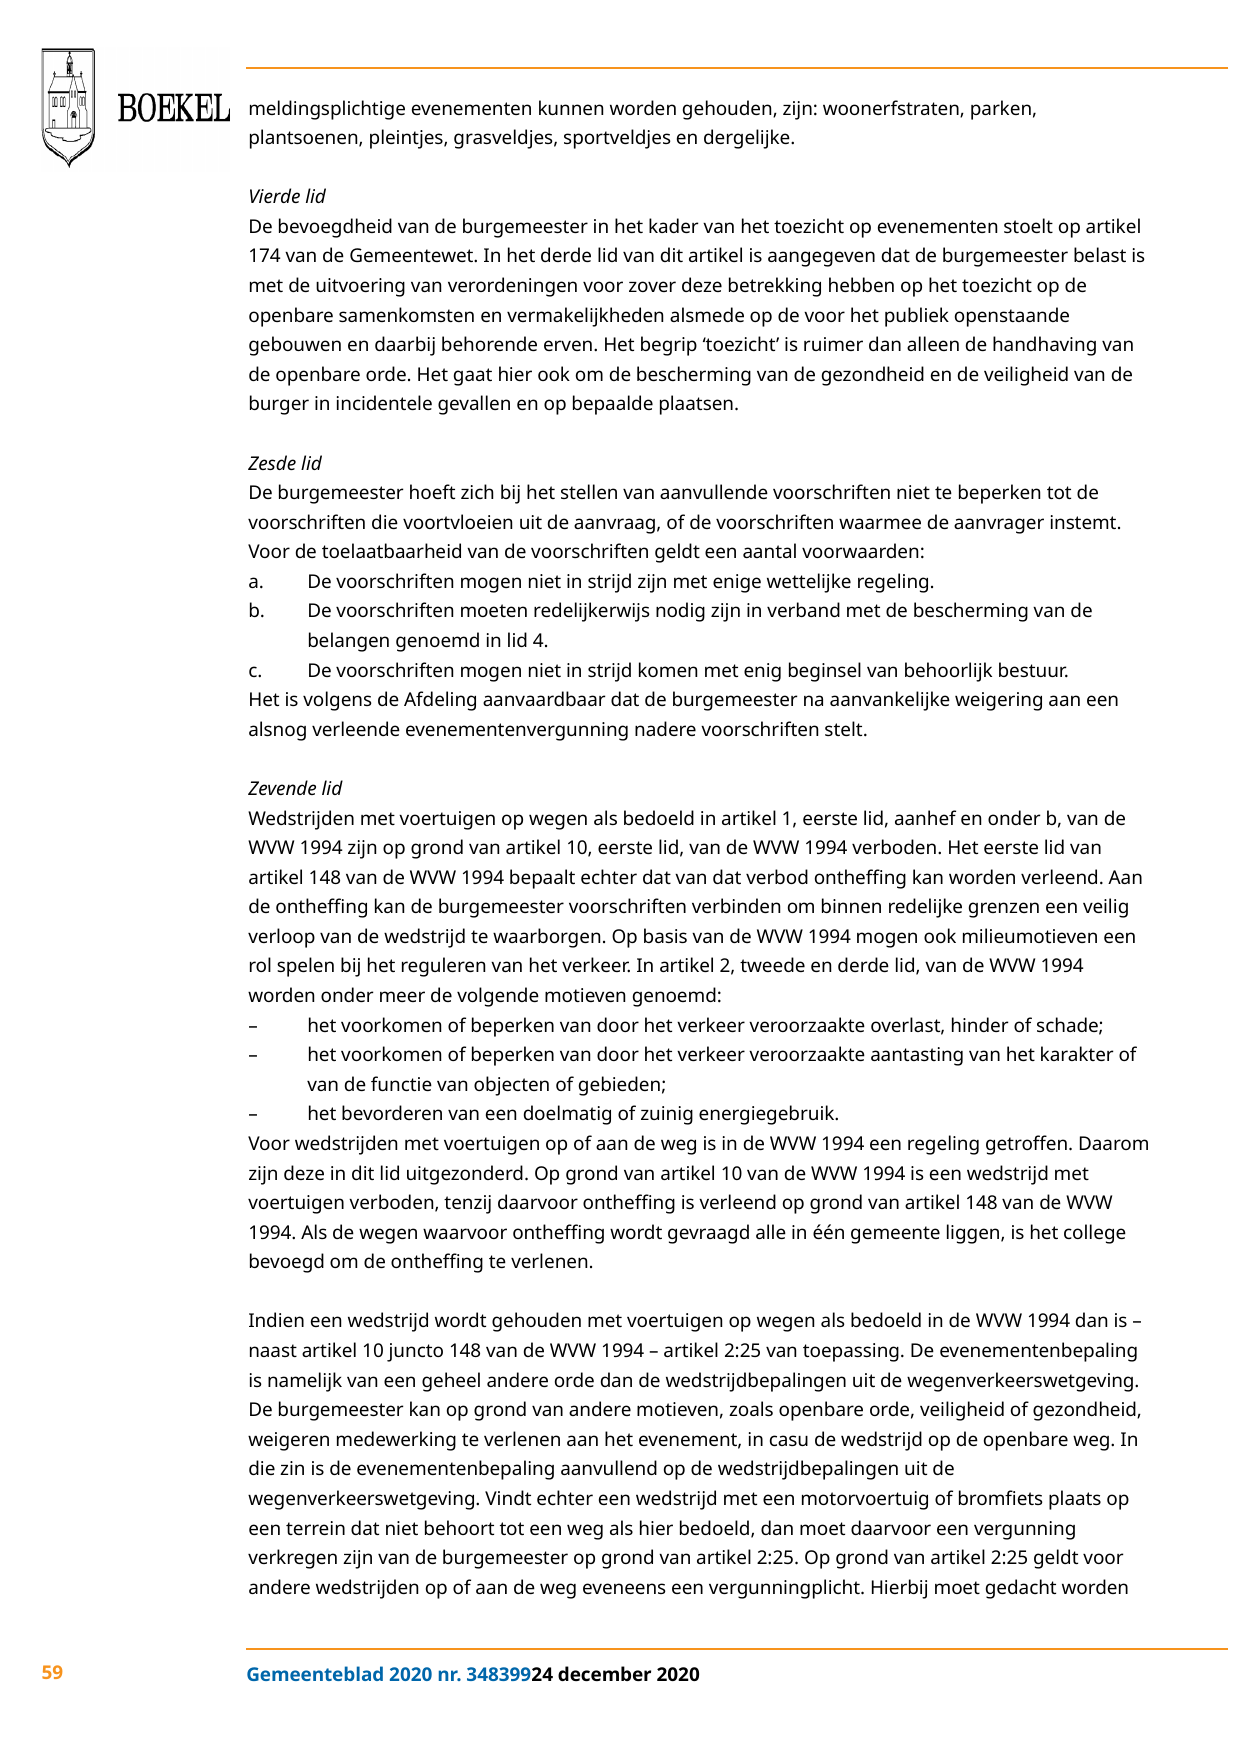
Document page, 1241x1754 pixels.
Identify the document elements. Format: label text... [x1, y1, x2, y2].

text Zevende lid [248, 775, 1152, 801]
list het bevorderen van een doelmatig of zuinig energiegebruik. [248, 1101, 1152, 1126]
text Voor wedstrijden met voertuigen op of aan de weg is in de WVW 1994 een regeling getroffen. Daarom zijn deze in dit lid uitgezonderd. Op grond van artikel 10 van de WVW 1994 is een wedstrijd met voertuigen verboden, tenzij daarvoor ontheffing is verleend op grond van artikel 148 van de WVW 1994. Als de wegen waarvoor ontheffing wordt gevraagd alle in één gemeente liggen, is het college bevoegd om de ontheffing te verlenen. [248, 1130, 1152, 1274]
picture [41, 47, 231, 172]
text Het is volgens de Afdeling aanvaardbaar dat de burgemeester na aanvankelijke weigering aan een alsnog verleende evenementenvergunning nadere voorschriften stelt. [248, 686, 1152, 742]
list De voorschriften mogen niet in strijd zijn met enige wettelijke regeling. [248, 568, 1152, 594]
list het voorkomen of beperken van door het verkeer veroorzaakte aantasting van het karakter of van de functie van objecten of gebieden; [248, 1041, 1152, 1097]
list De voorschriften moeten redelijkerwijs nodig zijn in verband met de bescherming van de belangen genoemd in lid 4. [248, 598, 1152, 653]
text Zesde lid [248, 450, 1152, 476]
text Indien een wedstrijd wordt gehouden met voertuigen op wegen als bedoeld in de WVW 1994 dan is – naast artikel 10 juncto 148 van de WVW 1994 – artikel 2:25 van toepassing. De evenementenbepaling is namelijk van een geheel andere orde dan de wedstrijdbepalingen uit de wegenverkeerswetgeving. De burgemeester kan op grond van andere motieven, zoals openbare orde, veiligheid of gezondheid, weigeren medewerking te verlenen aan het evenement, in casu de wedstrijd op de openbare weg. In die zin is de evenementenbepaling aanvullend op de wedstrijdbepalingen uit de wegenverkeerswetgeving. Vindt echter een wedstrijd met een motorvoertuig of bromfiets plaats op een terrein dat niet behoort tot een weg als hier bedoeld, dan moet daarvoor een vergunning verkregen zijn van de burgemeester op grond van artikel 2:25. Op grond van artikel 2:25 geldt voor andere wedstrijden op of aan de weg eveneens een vergunningplicht. Hierbij moet gedacht worden [248, 1308, 1152, 1600]
text meldingsplichtige evenementen kunnen worden gehouden, zijn: woonerfstraten, parken, plantsoenen, pleintjes, grasveldjes, sportveldjes en dergelijke. [248, 95, 1152, 150]
text Wedstrijden met voertuigen op wegen als bedoeld in artikel 1, eerste lid, aanhef en onder b, van de WVW 1994 zijn op grond van artikel 10, eerste lid, van de WVW 1994 verboden. Het eerste lid van artikel 148 van de WVW 1994 bepaalt echter dat van dat verbod ontheffing kan worden verleend. Aan de ontheffing kan de burgemeester voorschriften verbinden om binnen redelijke grenzen een veilig verloop van de wedstrijd te waarborgen. Op basis van de WVW 1994 mogen ook milieumotieven een rol spelen bij het reguleren van het verkeer. In artikel 2, tweede en derde lid, van de WVW 1994 worden onder meer de volgende motieven genoemd: [248, 805, 1152, 1008]
text De burgemeester hoeft zich bij het stellen van aanvullende voorschriften niet te beperken tot de voorschriften die voortvloeien uit de aanvraag, of de voorschriften waarmee de aanvrager instemt. Voor de toelaatbaarheid van de voorschriften geldt een aantal voorwaarden: [248, 479, 1152, 564]
text Vierde lid [248, 183, 1152, 209]
list De voorschriften mogen niet in strijd komen met enig beginsel van behoorlijk bestuur. [248, 657, 1152, 683]
text De bevoegdheid van de burgemeester in het kader van het toezicht op evenementen stoelt op artikel 174 van de Gemeentewet. In het derde lid van dit artikel is aangegeven dat de burgemeester belast is met de uitvoering van verordeningen voor zover deze betrekking hebben op het toezicht op de openbare samenkomsten en vermakelijkheden alsmede op de voor het publiek openstaande gebouwen en daarbij behorende erven. Het begrip ‘toezicht’ is ruimer dan alleen de handhaving van de openbare orde. Het gaat hier ook om de bescherming van de gezondheid en de veiligheid van de burger in incidentele gevallen en op bepaalde plaatsen. [248, 213, 1152, 416]
list het voorkomen of beperken van door het verkeer veroorzaakte overlast, hinder of schade; [248, 1012, 1152, 1038]
